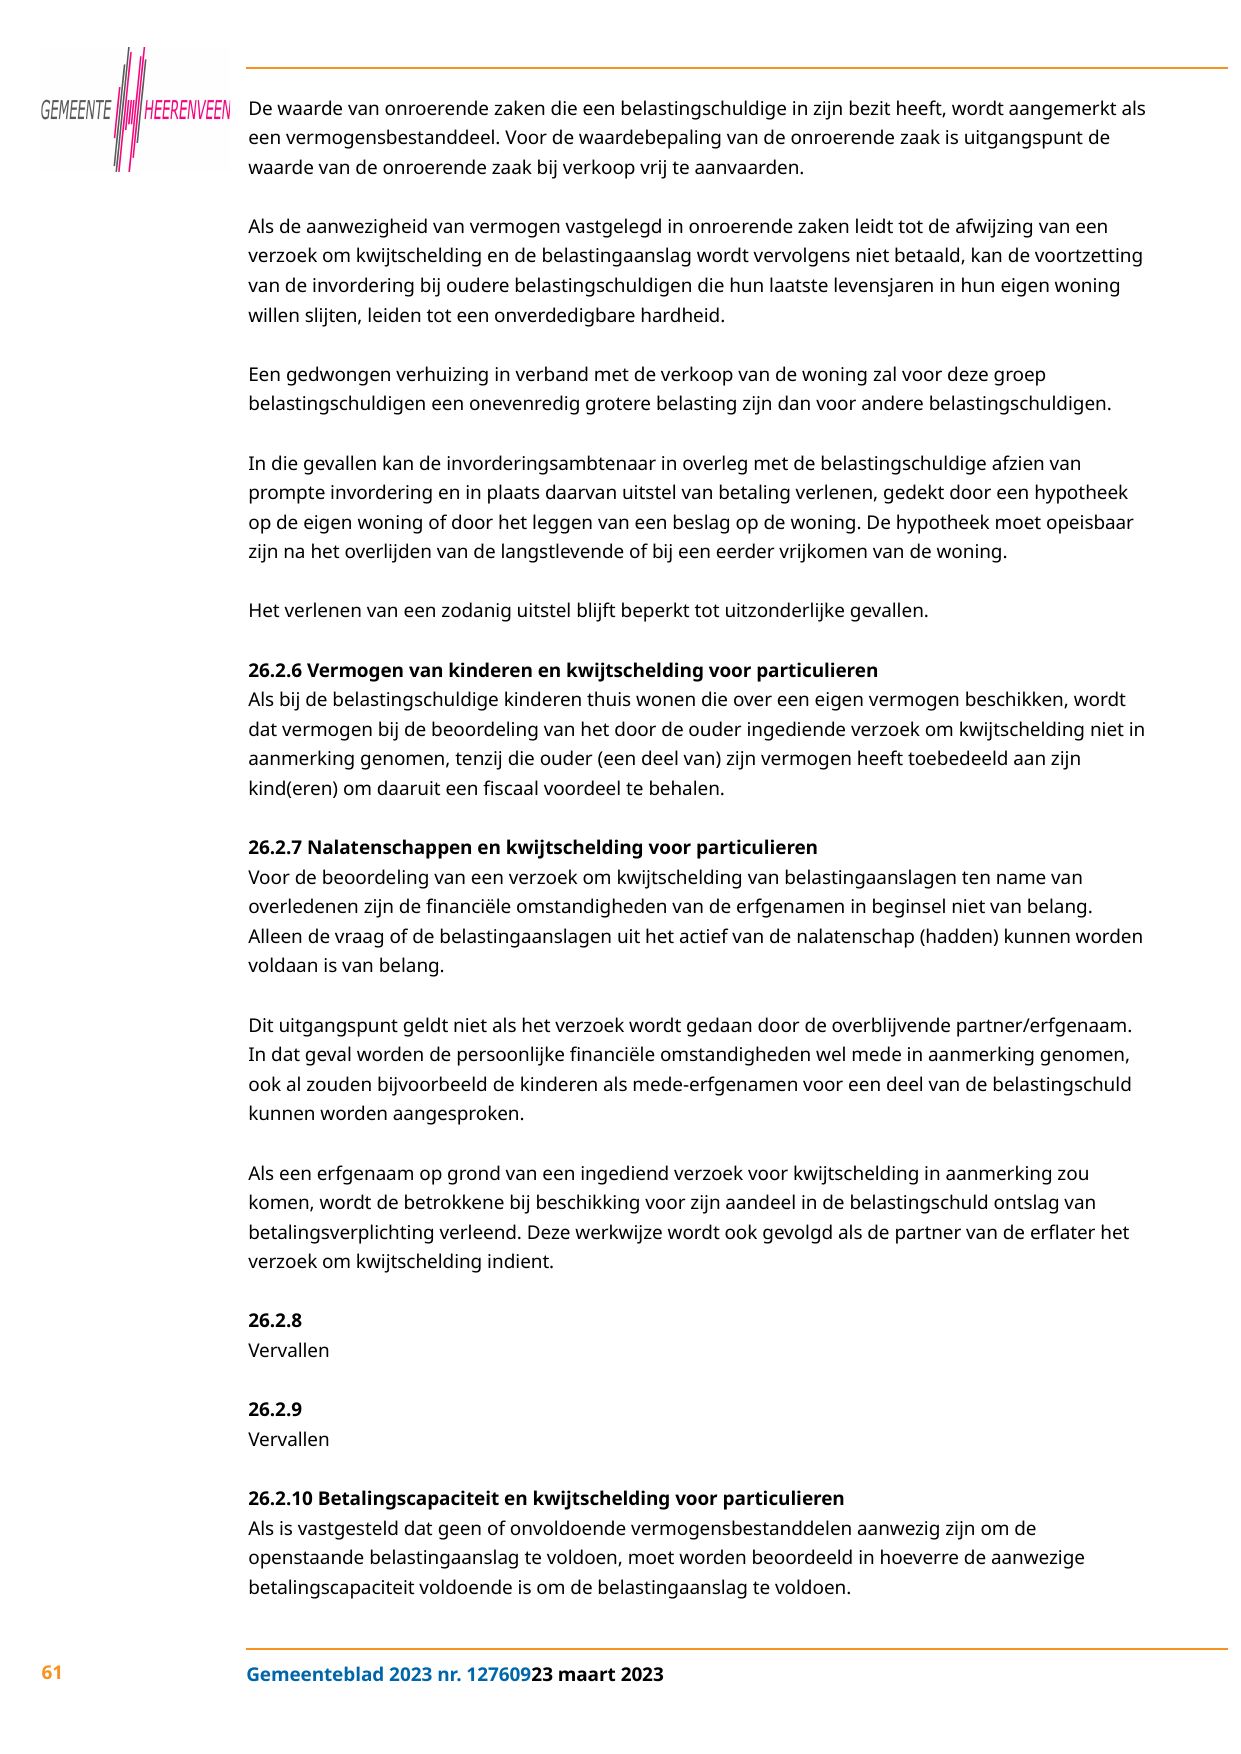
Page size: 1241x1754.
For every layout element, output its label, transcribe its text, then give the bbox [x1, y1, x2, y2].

text Een gedwongen verhuizing in verband met de verkoop van de woning zal voor deze groep belastingschuldigen een onevenredig grotere belasting zijn dan voor andere belastingschuldigen. [248, 361, 1152, 416]
text Als bij de belastingschuldige kinderen thuis wonen die over een eigen vermogen beschikken, wordt dat vermogen bij de beoordeling van het door de ouder ingediende verzoek om kwijtschelding niet in aanmerking genomen, tenzij die ouder (een deel van) zijn vermogen heeft toebedeeld aan zijn kind(eren) om daaruit een fiscaal voordeel te behalen. [248, 686, 1152, 801]
text Voor de beoordeling van een verzoek om kwijtschelding van belastingaanslagen ten name van overledenen zijn de financiële omstandigheden van de erfgenamen in beginsel niet van belang. Alleen de vraag of de belastingaanslagen uit het actief van de nalatenschap (hadden) kunnen worden voldaan is van belang. [248, 864, 1152, 978]
text 26.2.9 [248, 1396, 1152, 1422]
text Het verlenen van een zodanig uitstel blijft beperkt tot uitzonderlijke gevallen. [248, 598, 1152, 623]
picture [41, 47, 231, 172]
text 26.2.6 Vermogen van kinderen en kwijtschelding voor particulieren [248, 657, 1152, 683]
text 26.2.10 Betalingscapaciteit en kwijtschelding voor particulieren [248, 1485, 1152, 1511]
text 26.2.8 [248, 1308, 1152, 1333]
text 26.2.7 Nalatenschappen en kwijtschelding voor particulieren [248, 834, 1152, 860]
text Vervallen [248, 1337, 1152, 1363]
text In die gevallen kan de invorderingsambtenaar in overleg met de belastingschuldige afzien van prompte invordering en in plaats daarvan uitstel van betaling verlenen, gedekt door een hypotheek op de eigen woning of door het leggen van een beslag op de woning. De hypotheek moet opeisbaar zijn na het overlijden van de langstlevende of bij een eerder vrijkomen van de woning. [248, 450, 1152, 564]
text Als is vastgesteld dat geen of onvoldoende vermogensbestanddelen aanwezig zijn om de openstaande belastingaanslag te voldoen, moet worden beoordeeld in hoeverre de aanwezige betalingscapaciteit voldoende is om de belastingaanslag te voldoen. [248, 1515, 1152, 1600]
text Als de aanwezigheid van vermogen vastgelegd in onroerende zaken leidt tot de afwijzing van een verzoek om kwijtschelding en de belastingaanslag wordt vervolgens niet betaald, kan de voortzetting van de invordering bij oudere belastingschuldigen die hun laatste levensjaren in hun eigen woning willen slijten, leiden tot een onverdedigbare hardheid. [248, 213, 1152, 328]
text Vervallen [248, 1426, 1152, 1452]
text De waarde van onroerende zaken die een belastingschuldige in zijn bezit heeft, wordt aangemerkt als een vermogensbestanddeel. Voor de waardebepaling van de onroerende zaak is uitgangspunt de waarde van de onroerende zaak bij verkoop vrij te aanvaarden. [248, 95, 1152, 180]
text Als een erfgenaam op grond van een ingediend verzoek voor kwijtschelding in aanmerking zou komen, wordt de betrokkene bij beschikking voor zijn aandeel in de belastingschuld ontslag van betalingsverplichting verleend. Deze werkwijze wordt ook gevolgd als de partner van de erflater het verzoek om kwijtschelding indient. [248, 1160, 1152, 1274]
text Dit uitgangspunt geldt niet als het verzoek wordt gedaan door de overblijvende partner/erfgenaam. In dat geval worden de persoonlijke financiële omstandigheden wel mede in aanmerking genomen, ook al zouden bijvoorbeeld de kinderen als mede-erfgenamen voor een deel van de belastingschuld kunnen worden aangesproken. [248, 1012, 1152, 1126]
